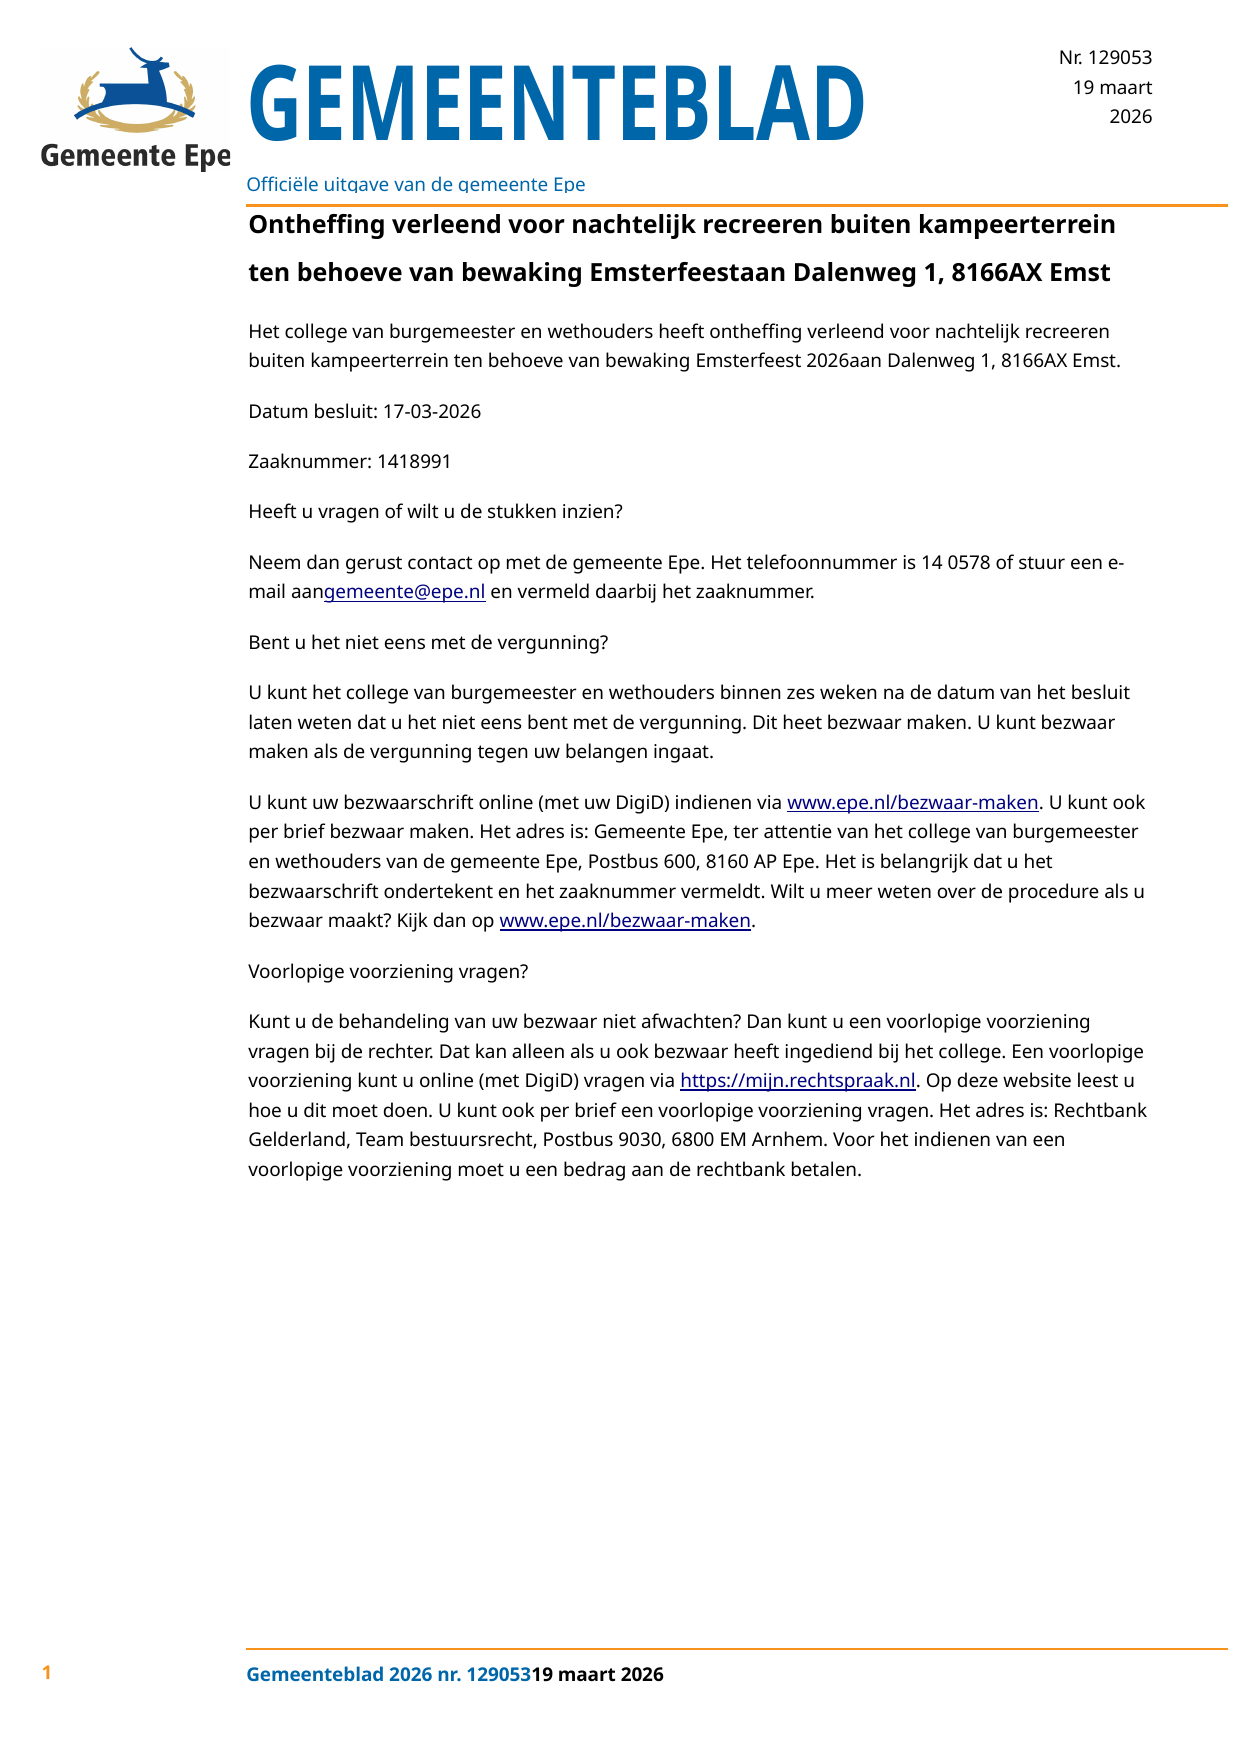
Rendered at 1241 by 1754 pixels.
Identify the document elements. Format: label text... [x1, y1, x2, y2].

text Neem dan gerust contact op met de gemeente Epe. Het telefoonnummer is 14 0578 of stuur een e-mail aangemeente@epe.nl en vermeld daarbij het zaaknummer. [248, 549, 1152, 604]
text Heeft u vragen of wilt u de stukken inzien? [248, 499, 1152, 524]
text Het college van burgemeester en wethouders heeft ontheffing verleend voor nachtelijk recreeren buiten kampeerterrein ten behoeve van bewaking Emsterfeest 2026aan Dalenweg 1, 8166AX Emst. [248, 318, 1152, 373]
text U kunt het college van burgemeester en wethouders binnen zes weken na de datum van het besluit laten weten dat u het niet eens bent met de vergunning. Dit heet bezwaar maken. U kunt bezwaar maken als de vergunning tegen uw belangen ingaat. [248, 679, 1152, 764]
text U kunt uw bezwaarschrift online (met uw DigiD) indienen via www.epe.nl/bezwaar-maken. U kunt ook per brief bezwaar maken. Het adres is: Gemeente Epe, ter attentie van het college van burgemeester en wethouders van de gemeente Epe, Postbus 600, 8160 AP Epe. Het is belangrijk dat u het bezwaarschrift ondertekent en het zaaknummer vermeldt. Wilt u meer weten over de procedure als u bezwaar maakt? Kijk dan op www.epe.nl/bezwaar-maken. [248, 789, 1152, 933]
text Kunt u de behandeling van uw bezwaar niet afwachten? Dan kunt u een voorlopige voorziening vragen bij de rechter. Dat kan alleen als u ook bezwaar heeft ingediend bij het college. Een voorlopige voorziening kunt u online (met DigiD) vragen via https://mijn.rechtspraak.nl. Op deze website leest u hoe u dit moet doen. U kunt ook per brief een voorlopige voorziening vragen. Het adres is: Rechtbank Gelderland, Team bestuursrecht, Postbus 9030, 6800 EM Arnhem. Voor het indienen van een voorlopige voorziening moet u een bedrag aan de rechtbank betalen. [248, 1008, 1152, 1182]
text Voorlopige voorziening vragen? [248, 958, 1152, 984]
picture [41, 47, 231, 172]
text Datum besluit: 17-03-2026 [248, 398, 1152, 424]
text Bent u het niet eens met de vergunning? [248, 629, 1152, 655]
text Ontheffing verleend voor nachtelijk recreeren buiten kampeerterrein ten behoeve van bewaking Emsterfeestaan Dalenweg 1, 8166AX Emst [248, 207, 1152, 288]
text Zaaknummer: 1418991 [248, 448, 1152, 474]
